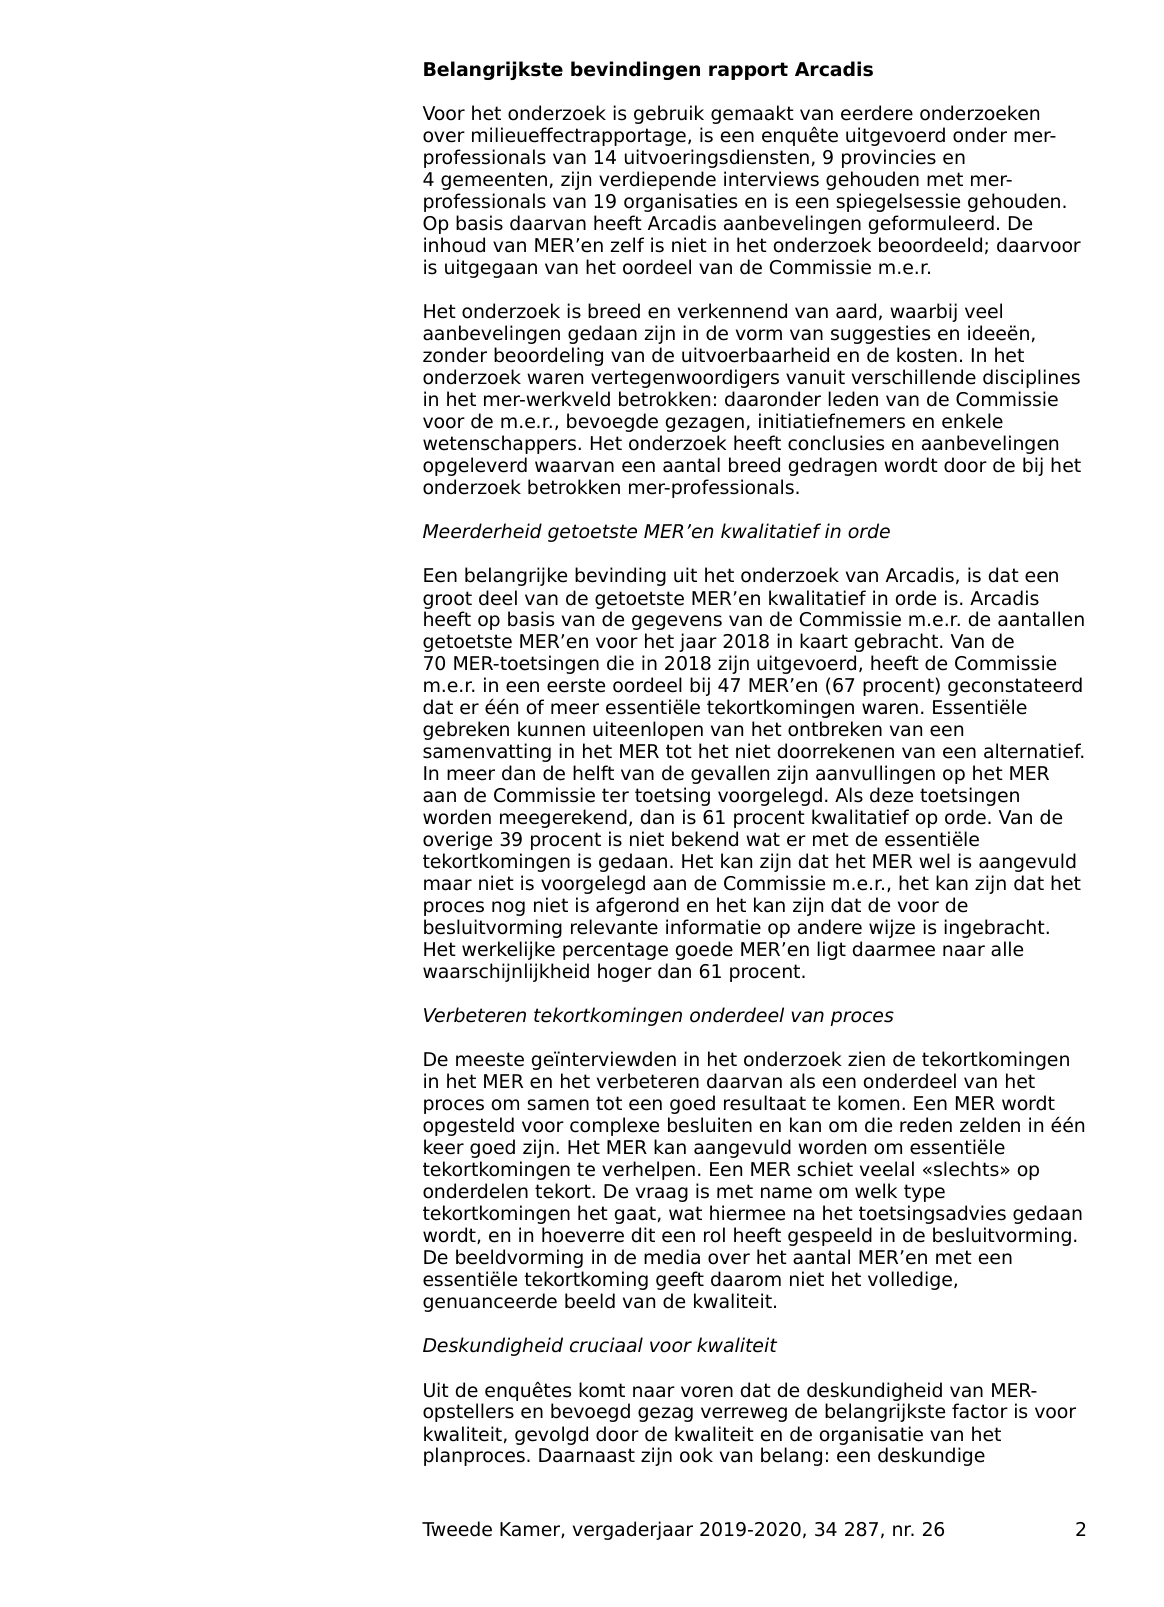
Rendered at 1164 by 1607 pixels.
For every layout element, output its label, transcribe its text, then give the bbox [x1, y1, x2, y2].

text Een belangrijke bevinding uit het onderzoek van Arcadis, is dat een groot deel van de getoetste MER’en kwalitatief in orde is. Arcadis heeft op basis van de gegevens van de Commissie m.e.r. de aantallen getoetste MER’en voor het jaar 2018 in kaart gebracht. Van de 70 MER-toetsingen die in 2018 zijn uitgevoerd, heeft de Commissie m.e.r. in een eerste oordeel bij 47 MER’en (67 procent) geconstateerd dat er één of meer essentiële tekortkomingen waren. Essentiële gebreken kunnen uiteenlopen van het ontbreken van een samenvatting in het MER tot het niet doorrekenen van een alternatief. In meer dan de helft van de gevallen zijn aanvullingen op het MER aan de Commissie ter toetsing voorgelegd. Als deze toetsingen worden meegerekend, dan is 61 procent kwalitatief op orde. Van de overige 39 procent is niet bekend wat er met de essentiële tekortkomingen is gedaan. Het kan zijn dat het MER wel is aangevuld maar niet is voorgelegd aan de Commissie m.e.r., het kan zijn dat het proces nog niet is afgerond en het kan zijn dat de voor de besluitvorming relevante informatie op andere wijze is ingebracht. Het werkelijke percentage goede MER’en ligt daarmee naar alle waarschijnlijkheid hoger dan 61 procent. [422, 565, 1087, 983]
text Voor het onderzoek is gebruik gemaakt van eerdere onderzoeken over milieueffectrapportage, is een enquête uitgevoerd onder mer-professionals van 14 uitvoeringsdiensten, 9 provincies en 4 gemeenten, zijn verdiepende interviews gehouden met mer-professionals van 19 organisaties en is een spiegelsessie gehouden. Op basis daarvan heeft Arcadis aanbevelingen geformuleerd. De inhoud van MER’en zelf is niet in het onderzoek beoordeeld; daarvoor is uitgegaan van het oordeel van de Commissie m.e.r. [422, 103, 1087, 279]
subtitle Belangrijkste bevindingen rapport Arcadis [422, 59, 1087, 81]
subtitle Meerderheid getoetste MER’en kwalitatief in orde [422, 521, 1087, 543]
text De meeste geïnterviewden in het onderzoek zien de tekortkomingen in het MER en het verbeteren daarvan als een onderdeel van het proces om samen tot een goed resultaat te komen. Een MER wordt opgesteld voor complexe besluiten en kan om die reden zelden in één keer goed zijn. Het MER kan aangevuld worden om essentiële tekortkomingen te verhelpen. Een MER schiet veelal «slechts» op onderdelen tekort. De vraag is met name om welk type tekortkomingen het gaat, wat hiermee na het toetsingsadvies gedaan wordt, en in hoeverre dit een rol heeft gespeeld in de besluitvorming. De beeldvorming in de media over het aantal MER’en met een essentiële tekortkoming geeft daarom niet het volledige, genuanceerde beeld van de kwaliteit. [422, 1049, 1087, 1313]
subtitle Deskundigheid cruciaal voor kwaliteit [422, 1335, 1087, 1357]
subtitle Verbeteren tekortkomingen onderdeel van proces [422, 1005, 1087, 1027]
text Het onderzoek is breed en verkennend van aard, waarbij veel aanbevelingen gedaan zijn in de vorm van suggesties en ideeën, zonder beoordeling van de uitvoerbaarheid en de kosten. In het onderzoek waren vertegenwoordigers vanuit verschillende disciplines in het mer-werkveld betrokken: daaronder leden van de Commissie voor de m.e.r., bevoegde gezagen, initiatiefnemers en enkele wetenschappers. Het onderzoek heeft conclusies en aanbevelingen opgeleverd waarvan een aantal breed gedragen wordt door de bij het onderzoek betrokken mer-professionals. [422, 301, 1087, 499]
text Uit de enquêtes komt naar voren dat de deskundigheid van MER-opstellers en bevoegd gezag verreweg de belangrijkste factor is voor kwaliteit, gevolgd door de kwaliteit en de organisatie van het planproces. Daarnaast zijn ook van belang: een deskundige [422, 1379, 1087, 1467]
